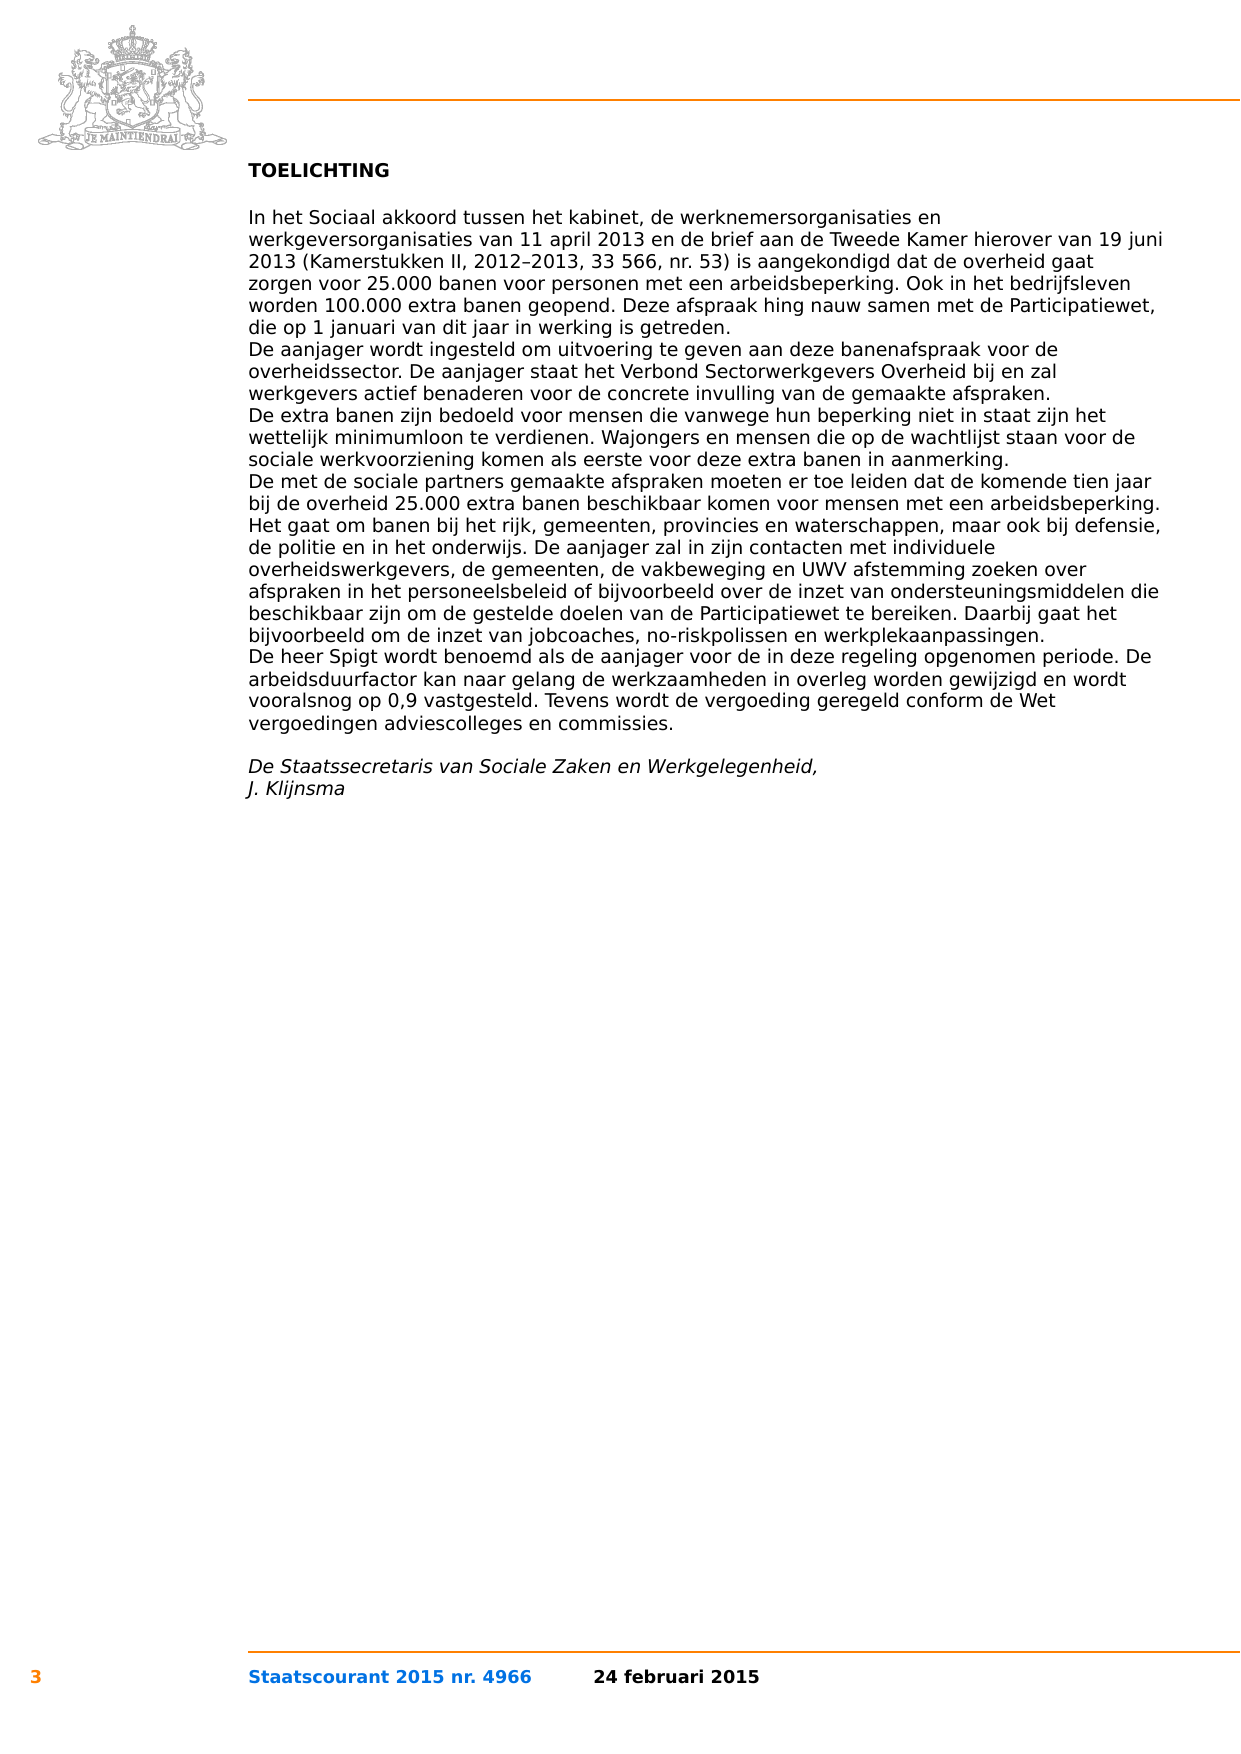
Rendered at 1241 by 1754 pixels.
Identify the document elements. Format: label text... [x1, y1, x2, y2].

text De aanjager wordt ingesteld om uitvoering te geven aan deze banenafspraak voor de overheidssector. De aanjager staat het Verbond Sectorwerkgevers Overheid bij en zal werkgevers actief benaderen voor de concrete invulling van de gemaakte afspraken. [248, 339, 1163, 405]
text In het Sociaal akkoord tussen het kabinet, de werknemersorganisaties en werkgeversorganisaties van 11 april 2013 en de brief aan de Tweede Kamer hierover van 19 juni 2013 (Kamerstukken II, 2012–2013, 33 566, nr. 53) is aangekondigd dat de overheid gaat zorgen voor 25.000 banen voor personen met een arbeidsbeperking. Ook in het bedrijfsleven worden 100.000 extra banen geopend. Deze afspraak hing nauw samen met de Participatiewet, die op 1 januari van dit jaar in werking is getreden. [248, 207, 1163, 339]
text De met de sociale partners gemaakte afspraken moeten er toe leiden dat de komende tien jaar bij de overheid 25.000 extra banen beschikbaar komen voor mensen met een arbeidsbeperking. Het gaat om banen bij het rijk, gemeenten, provincies en waterschappen, maar ook bij defensie, de politie en in het onderwijs. De aanjager zal in zijn contacten met individuele overheidswerkgevers, de gemeenten, de vakbeweging en UWV afstemming zoeken over afspraken in het personeelsbeleid of bijvoorbeeld over de inzet van ondersteuningsmiddelen die beschikbaar zijn om de gestelde doelen van de Participatiewet te bereiken. Daarbij gaat het bijvoorbeeld om de inzet van jobcoaches, no-riskpolissen en werkplekaanpassingen. [248, 471, 1163, 646]
text De extra banen zijn bedoeld voor mensen die vanwege hun beperking niet in staat zijn het wettelijk minimumloon te verdienen. Wajongers en mensen die op de wachtlijst staan voor de sociale werkvoorziening komen als eerste voor deze extra banen in aanmerking. [248, 405, 1163, 471]
text De heer Spigt wordt benoemd als de aanjager voor de in deze regeling opgenomen periode. De arbeidsduurfactor kan naar gelang de werkzaamheden in overleg worden gewijzigd en wordt vooralsnog op 0,9 vastgesteld. Tevens wordt de vergoeding geregeld conform de Wet vergoedingen adviescolleges en commissies. [248, 646, 1163, 734]
text De Staatssecretaris van Sociale Zaken en Werkgelegenheid, J. Klijnsma [248, 756, 1163, 800]
picture [38, 25, 227, 150]
subtitle TOELICHTING [248, 160, 1163, 182]
